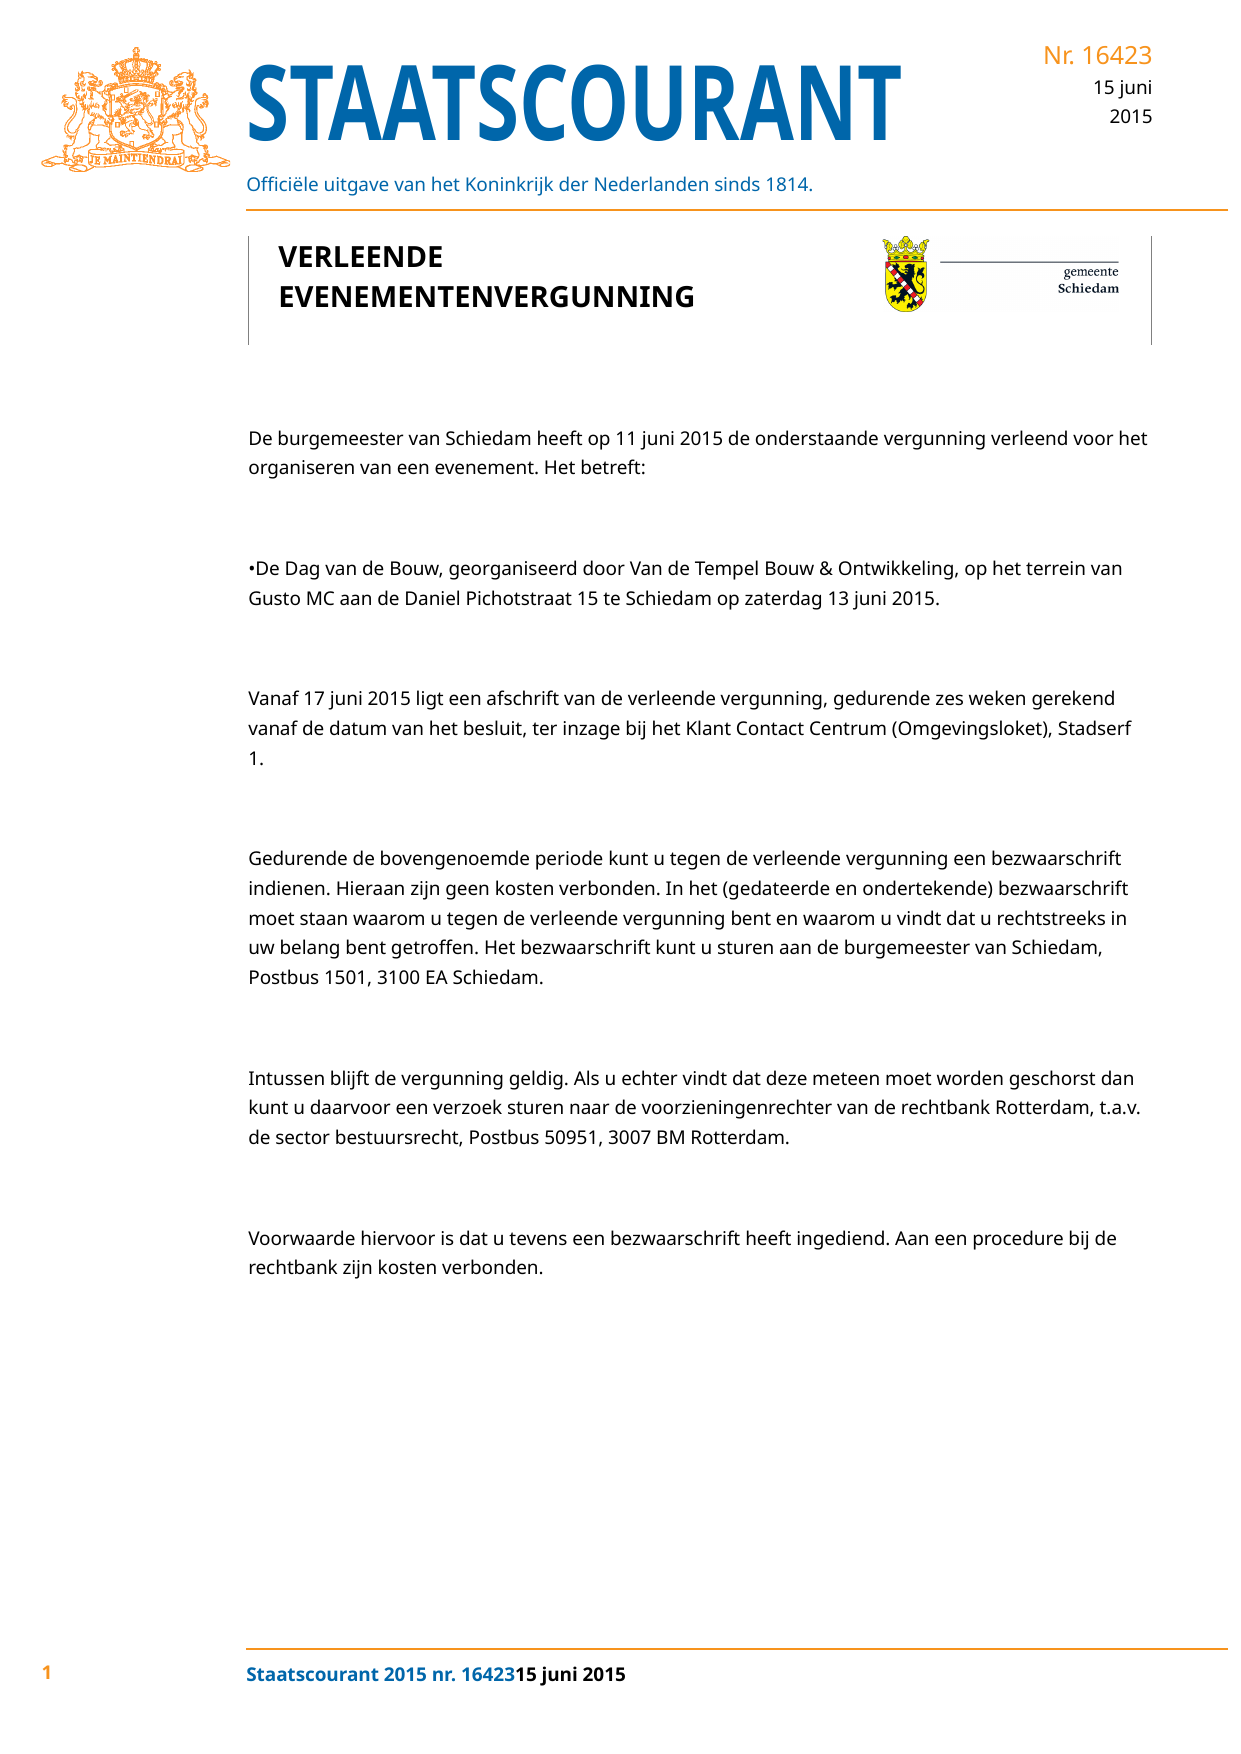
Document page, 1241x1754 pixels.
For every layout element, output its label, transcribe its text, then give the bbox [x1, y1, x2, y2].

text De burgemeester van Schiedam heeft op 11 juni 2015 de onderstaande vergunning verleend voor het organiseren van een evenement. Het betreft: [248, 425, 1152, 480]
picture [41, 47, 231, 172]
text Vanaf 17 juni 2015 ligt een afschrift van de verleende vergunning, gedurende zes weken gerekend vanaf de datum van het besluit, ter inzage bij het Klant Contact Centrum (Omgevingsloket), Stadserf 1. [248, 686, 1152, 770]
text Intussen blijft de vergunning geldig. Als u echter vindt dat deze meteen moet worden geschorst dan kunt u daarvoor een verzoek sturen naar de voorzieningenrechter van de rechtbank Rotterdam, t.a.v. de sector bestuursrecht, Postbus 50951, 3007 BM Rotterdam. [248, 1065, 1152, 1149]
text •De Dag van de Bouw, georganiseerd door Van de Tempel Bouw & Ontwikkeling, op het terrein van Gusto MC aan de Daniel Pichotstraat 15 te Schiedam op zaterdag 13 juni 2015. [248, 555, 1152, 610]
table_header [850, 236, 1151, 345]
text Gedurende de bovengenoemde periode kunt u tegen de verleende vergunning een bezwaarschrift indienen. Hieraan zijn geen kosten verbonden. In het (gedateerde en ondertekende) bezwaarschrift moet staan waarom u tegen de verleende vergunning bent en waarom u vindt dat u rechtstreeks in uw belang bent getroffen. Het bezwaarschrift kunt u sturen aan de burgemeester van Schiedam, Postbus 1501, 3100 EA Schiedam. [248, 846, 1152, 989]
picture [882, 236, 1119, 312]
table_header VERLEENDE EVENEMENTENVERGUNNING [249, 236, 850, 345]
text Voorwaarde hiervoor is dat u tevens een bezwaarschrift heeft ingediend. Aan een procedure bij de rechtbank zijn kosten verbonden. [248, 1225, 1152, 1280]
